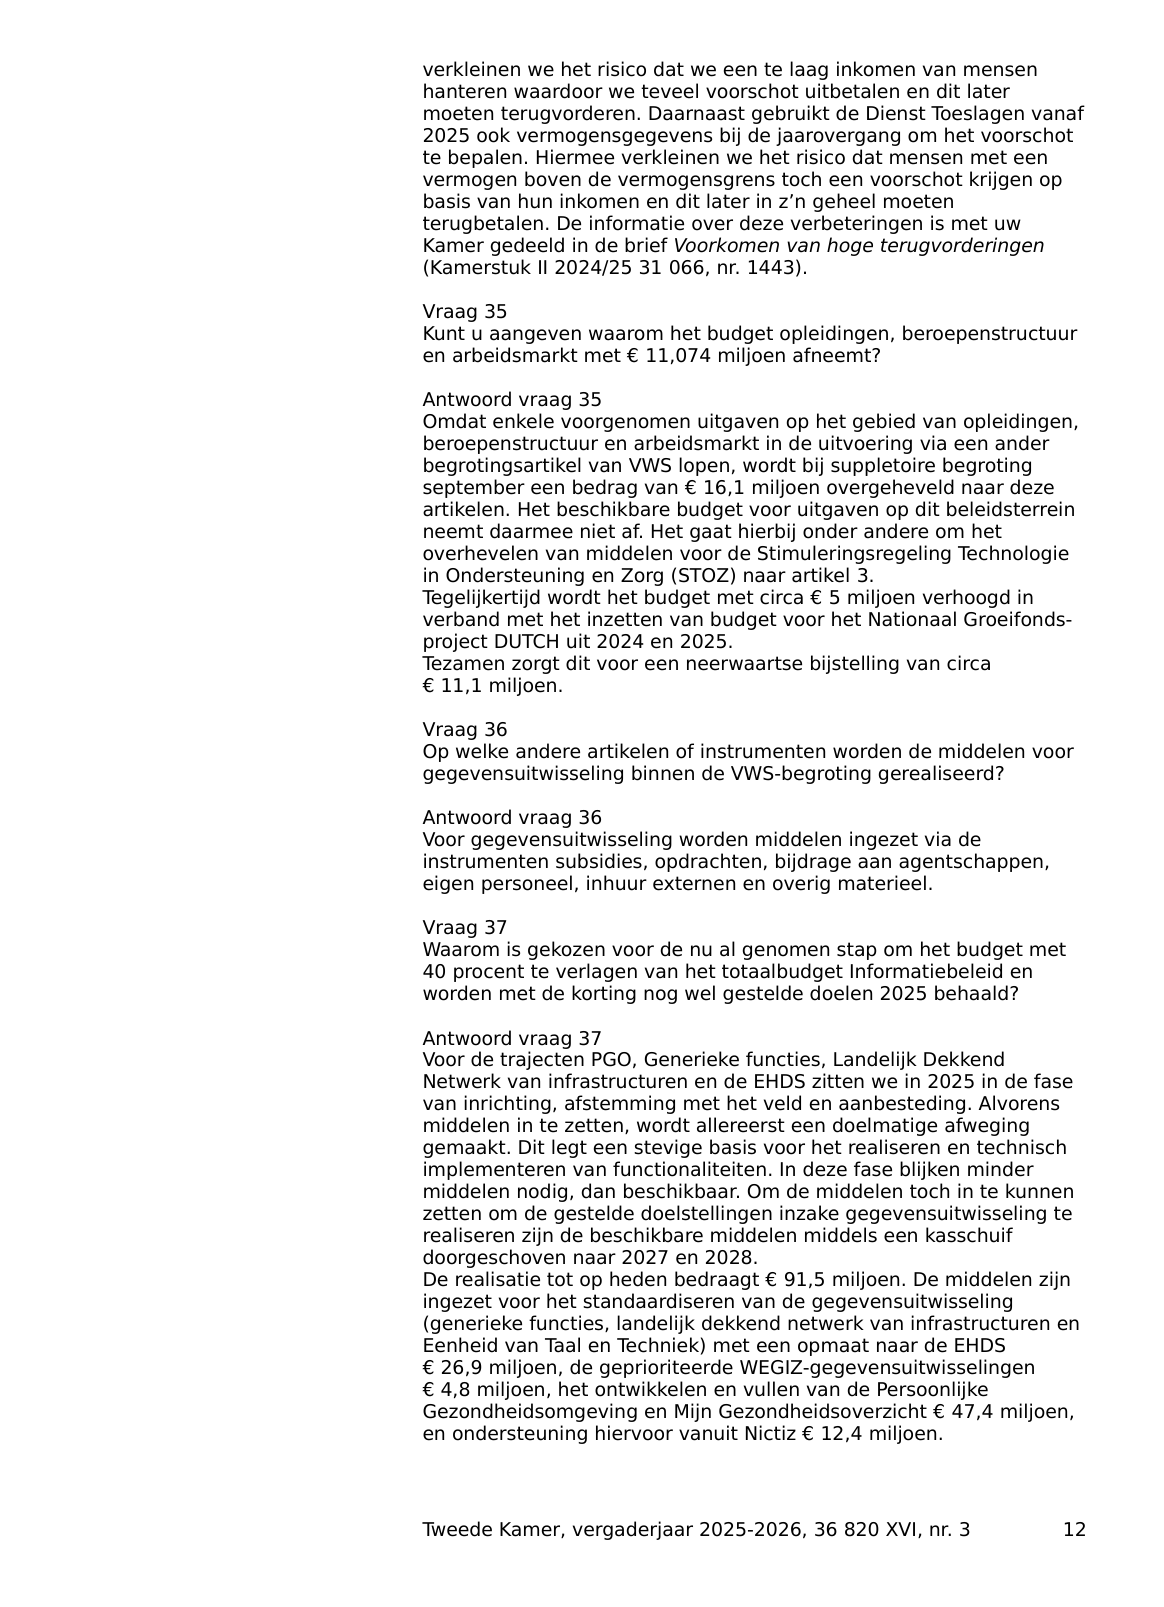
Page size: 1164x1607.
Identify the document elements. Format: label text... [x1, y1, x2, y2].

text Tegelijkertijd wordt het budget met circa € 5 miljoen verhoogd in verband met het inzetten van budget voor het Nationaal Groeifonds-project DUTCH uit 2024 en 2025. [422, 587, 1087, 653]
text Op welke andere artikelen of instrumenten worden de middelen voor gegevensuitwisseling binnen de VWS-begroting gerealiseerd? [422, 741, 1087, 785]
text Vraag 35 [422, 301, 1087, 323]
text Antwoord vraag 37 [422, 1027, 1087, 1049]
text Tezamen zorgt dit voor een neerwaartse bijstelling van circa € 11,1 miljoen. [422, 653, 1087, 697]
text Voor gegevensuitwisseling worden middelen ingezet via de instrumenten subsidies, opdrachten, bijdrage aan agentschappen, eigen personeel, inhuur externen en overig materieel. [422, 829, 1087, 895]
text Vraag 36 [422, 719, 1087, 741]
text Omdat enkele voorgenomen uitgaven op het gebied van opleidingen, beroepenstructuur en arbeidsmarkt in de uitvoering via een ander begrotingsartikel van VWS lopen, wordt bij suppletoire begroting september een bedrag van € 16,1 miljoen overgeheveld naar deze artikelen. Het beschikbare budget voor uitgaven op dit beleidsterrein neemt daarmee niet af. Het gaat hierbij onder andere om het overhevelen van middelen voor de Stimuleringsregeling Technologie in Ondersteuning en Zorg (STOZ) naar artikel 3. [422, 411, 1087, 587]
text Voor de trajecten PGO, Generieke functies, Landelijk Dekkend Netwerk van infrastructuren en de EHDS zitten we in 2025 in de fase van inrichting, afstemming met het veld en aanbesteding. Alvorens middelen in te zetten, wordt allereerst een doelmatige afweging gemaakt. Dit legt een stevige basis voor het realiseren en technisch implementeren van functionaliteiten. In deze fase blijken minder middelen nodig, dan beschikbaar. Om de middelen toch in te kunnen zetten om de gestelde doelstellingen inzake gegevensuitwisseling te realiseren zijn de beschikbare middelen middels een kasschuif doorgeschoven naar 2027 en 2028. [422, 1049, 1087, 1269]
text Antwoord vraag 36 [422, 807, 1087, 829]
text Kunt u aangeven waarom het budget opleidingen, beroepenstructuur en arbeidsmarkt met € 11,074 miljoen afneemt? [422, 323, 1087, 367]
text verkleinen we het risico dat we een te laag inkomen van mensen hanteren waardoor we teveel voorschot uitbetalen en dit later moeten terugvorderen. Daarnaast gebruikt de Dienst Toeslagen vanaf 2025 ook vermogensgegevens bij de jaarovergang om het voorschot te bepalen. Hiermee verkleinen we het risico dat mensen met een vermogen boven de vermogensgrens toch een voorschot krijgen op basis van hun inkomen en dit later in z’n geheel moeten terugbetalen. De informatie over deze verbeteringen is met uw Kamer gedeeld in de brief Voorkomen van hoge terugvorderingen (Kamerstuk II 2024/25 31 066, nr. 1443). [422, 59, 1087, 279]
text Antwoord vraag 35 [422, 389, 1087, 411]
text Vraag 37 [422, 917, 1087, 939]
text Waarom is gekozen voor de nu al genomen stap om het budget met 40 procent te verlagen van het totaalbudget Informatiebeleid en worden met de korting nog wel gestelde doelen 2025 behaald? [422, 939, 1087, 1005]
text De realisatie tot op heden bedraagt € 91,5 miljoen. De middelen zijn ingezet voor het standaardiseren van de gegevensuitwisseling (generieke functies, landelijk dekkend netwerk van infrastructuren en Eenheid van Taal en Techniek) met een opmaat naar de EHDS € 26,9 miljoen, de geprioriteerde WEGIZ-gegevensuitwisselingen € 4,8 miljoen, het ontwikkelen en vullen van de Persoonlijke Gezondheidsomgeving en Mijn Gezondheidsoverzicht € 47,4 miljoen, en ondersteuning hiervoor vanuit Nictiz € 12,4 miljoen. [422, 1269, 1087, 1445]
